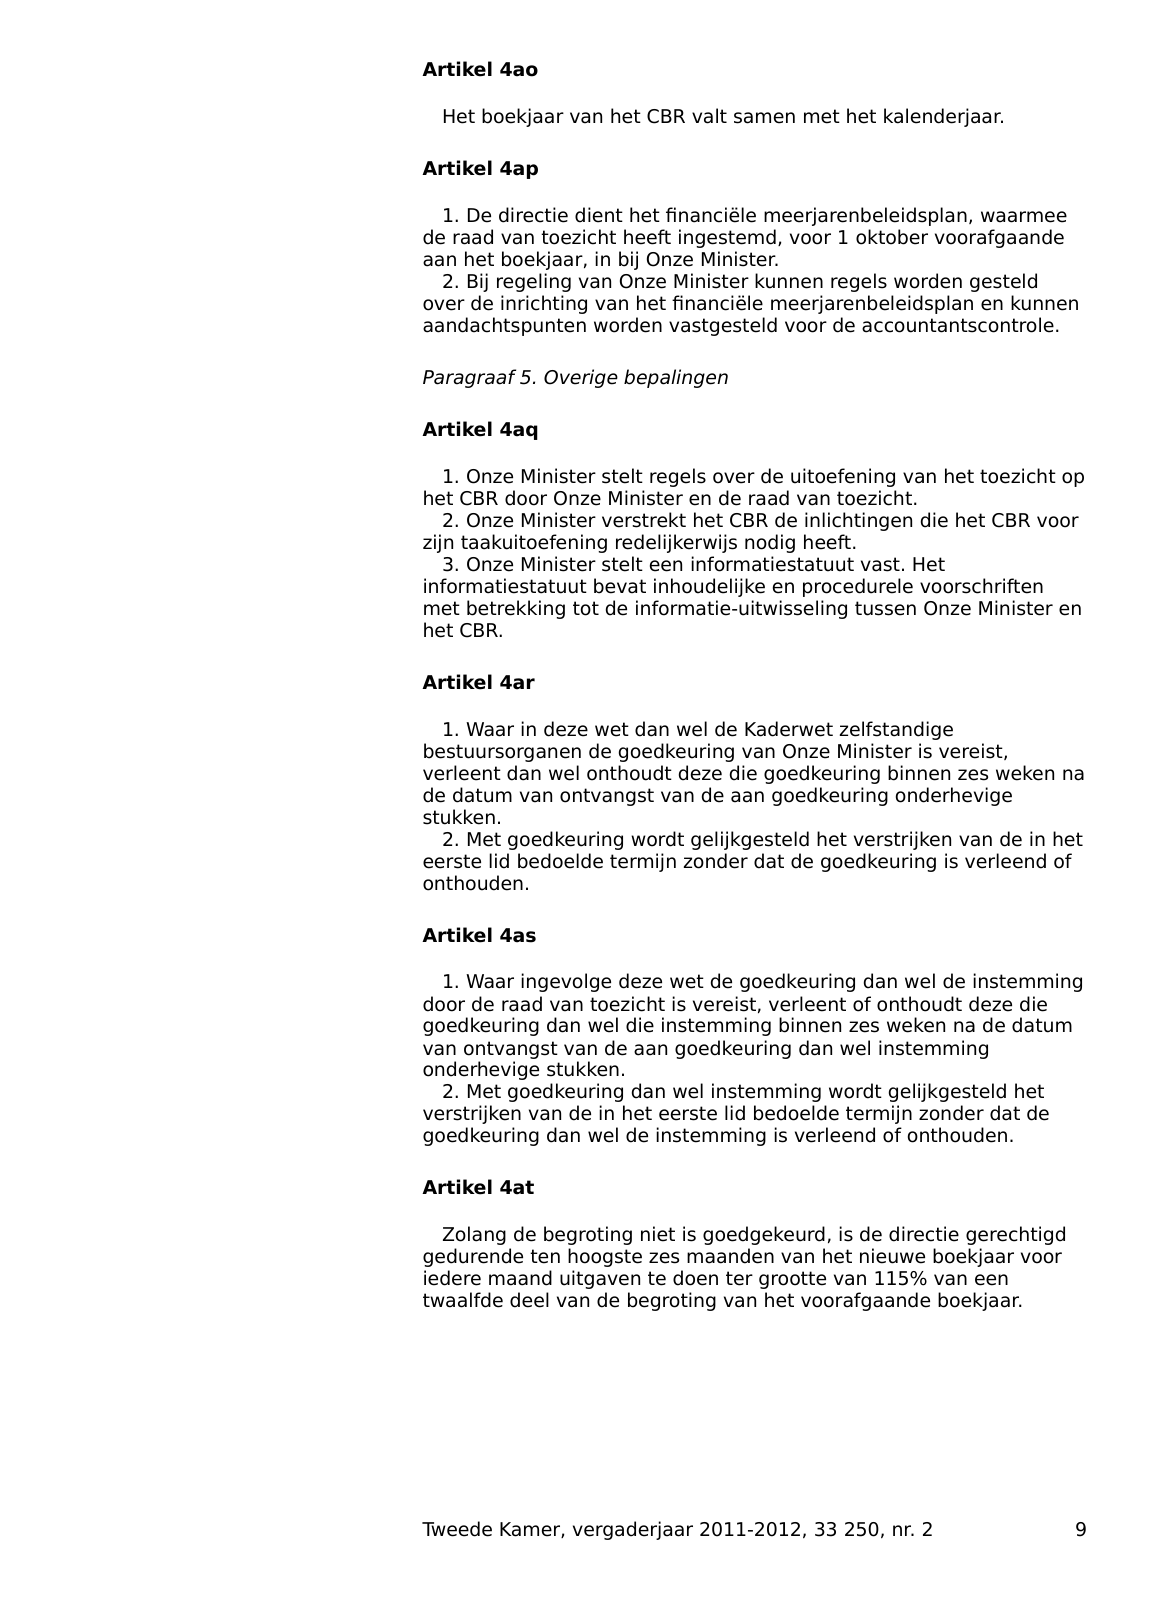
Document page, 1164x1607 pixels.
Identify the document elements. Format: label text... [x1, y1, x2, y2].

text 2. Onze Minister verstrekt het CBR de inlichtingen die het CBR voor zijn taakuitoefening redelijkerwijs nodig heeft. [422, 510, 1087, 554]
text 2. Bij regeling van Onze Minister kunnen regels worden gesteld over de inrichting van het financiële meerjarenbeleidsplan en kunnen aandachtspunten worden vastgesteld voor de accountantscontrole. [422, 271, 1087, 337]
text 2. Met goedkeuring dan wel instemming wordt gelijkgesteld het verstrijken van de in het eerste lid bedoelde termijn zonder dat de goedkeuring dan wel de instemming is verleend of onthouden. [422, 1081, 1087, 1147]
subtitle Artikel 4aq [422, 419, 1087, 441]
text 1. Waar in deze wet dan wel de Kaderwet zelfstandige bestuursorganen de goedkeuring van Onze Minister is vereist, verleent dan wel onthoudt deze die goedkeuring binnen zes weken na de datum van ontvangst van de aan goedkeuring onderhevige stukken. [422, 719, 1087, 828]
subtitle Artikel 4ao [422, 59, 1087, 81]
text 1. Waar ingevolge deze wet de goedkeuring dan wel de instemming door de raad van toezicht is vereist, verleent of onthoudt deze die goedkeuring dan wel die instemming binnen zes weken na de datum van ontvangst van de aan goedkeuring dan wel instemming onderhevige stukken. [422, 971, 1087, 1081]
text Zolang de begroting niet is goedgekeurd, is de directie gerechtigd gedurende ten hoogste zes maanden van het nieuwe boekjaar voor iedere maand uitgaven te doen ter grootte van 115% van een twaalfde deel van de begroting van het voorafgaande boekjaar. [422, 1224, 1087, 1312]
text 1. Onze Minister stelt regels over de uitoefening van het toezicht op het CBR door Onze Minister en de raad van toezicht. [422, 466, 1087, 510]
text 2. Met goedkeuring wordt gelijkgesteld het verstrijken van de in het eerste lid bedoelde termijn zonder dat de goedkeuring is verleend of onthouden. [422, 828, 1087, 894]
subtitle Artikel 4ap [422, 158, 1087, 180]
subtitle Paragraaf 5. Overige bepalingen [422, 367, 1087, 389]
subtitle Artikel 4at [422, 1177, 1087, 1199]
subtitle Artikel 4as [422, 924, 1087, 946]
text 3. Onze Minister stelt een informatiestatuut vast. Het informatiestatuut bevat inhoudelijke en procedurele voorschriften met betrekking tot de informatie-uitwisseling tussen Onze Minister en het CBR. [422, 554, 1087, 642]
subtitle Artikel 4ar [422, 672, 1087, 694]
text Het boekjaar van het CBR valt samen met het kalenderjaar. [422, 106, 1087, 128]
text 1. De directie dient het financiële meerjarenbeleidsplan, waarmee de raad van toezicht heeft ingestemd, voor 1 oktober voorafgaande aan het boekjaar, in bij Onze Minister. [422, 205, 1087, 271]
